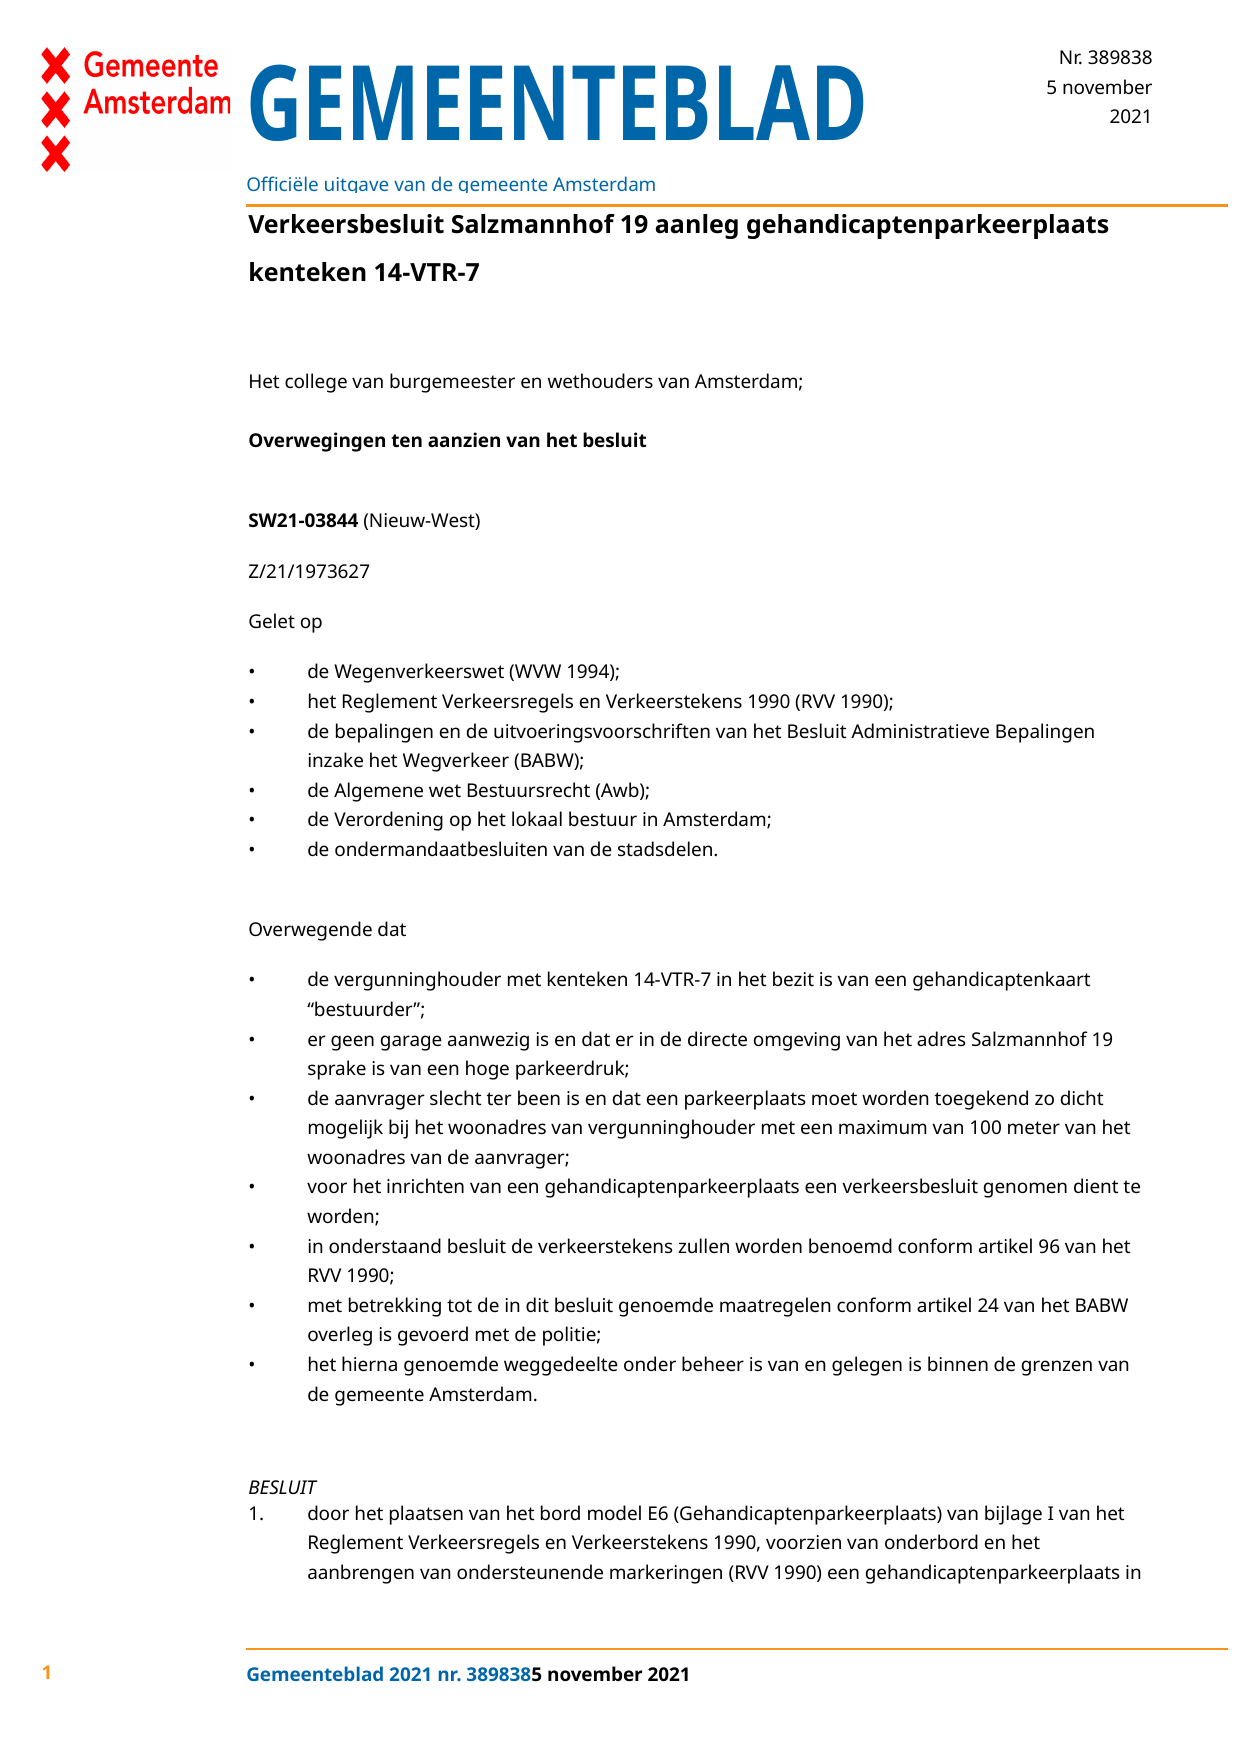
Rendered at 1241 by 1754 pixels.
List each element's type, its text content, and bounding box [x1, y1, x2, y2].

list de bepalingen en de uitvoeringsvoorschriften van het Besluit Administratieve Bepalingen inzake het Wegverkeer (BABW); [248, 718, 1152, 773]
text BESLUIT [248, 1474, 1152, 1500]
text Gelet op [248, 608, 1152, 634]
text Het college van burgemeester en wethouders van Amsterdam; [248, 368, 1152, 394]
picture [41, 47, 231, 172]
text Overwegingen ten aanzien van het besluit [248, 427, 1152, 453]
list het Reglement Verkeersregels en Verkeerstekens 1990 (RVV 1990); [248, 688, 1152, 714]
list de ondermandaatbesluiten van de stadsdelen. [248, 836, 1152, 862]
list in onderstaand besluit de verkeerstekens zullen worden benoemd conform artikel 96 van het RVV 1990; [248, 1233, 1152, 1288]
text Verkeersbesluit Salzmannhof 19 aanleg gehandicaptenparkeerplaats kenteken 14-VTR-7 [248, 207, 1152, 288]
list de aanvrager slecht ter been is en dat een parkeerplaats moet worden toegekend zo dicht mogelijk bij het woonadres van vergunninghouder met een maximum van 100 meter van het woonadres van de aanvrager; [248, 1085, 1152, 1170]
list het hierna genoemde weggedeelte onder beheer is van en gelegen is binnen de grenzen van de gemeente Amsterdam. [248, 1351, 1152, 1406]
text Overwegende dat [248, 916, 1152, 942]
list met betrekking tot de in dit besluit genoemde maatregelen conform artikel 24 van het BABW overleg is gevoerd met de politie; [248, 1292, 1152, 1347]
list er geen garage aanwezig is en dat er in de directe omgeving van het adres Salzmannhof 19 sprake is van een hoge parkeerdruk; [248, 1026, 1152, 1081]
list de Algemene wet Bestuursrecht (Awb); [248, 777, 1152, 803]
list de vergunninghouder met kenteken 14-VTR-7 in het bezit is van een gehandicaptenkaart “bestuurder”; [248, 967, 1152, 1022]
text Z/21/1973627 [248, 558, 1152, 583]
list voor het inrichten van een gehandicaptenparkeerplaats een verkeersbesluit genomen dient te worden; [248, 1174, 1152, 1229]
list de Wegenverkeerswet (WVW 1994); [248, 659, 1152, 684]
list de Verordening op het lokaal bestuur in Amsterdam; [248, 807, 1152, 832]
text SW21-03844 (Nieuw-West) [248, 507, 1152, 533]
list door het plaatsen van het bord model E6 (Gehandicaptenparkeerplaats) van bijlage I van het Reglement Verkeersregels en Verkeerstekens 1990, voorzien van onderbord en het aanbrengen van ondersteunende markeringen (RVV 1990) een gehandicaptenparkeerplaats in [248, 1500, 1152, 1585]
